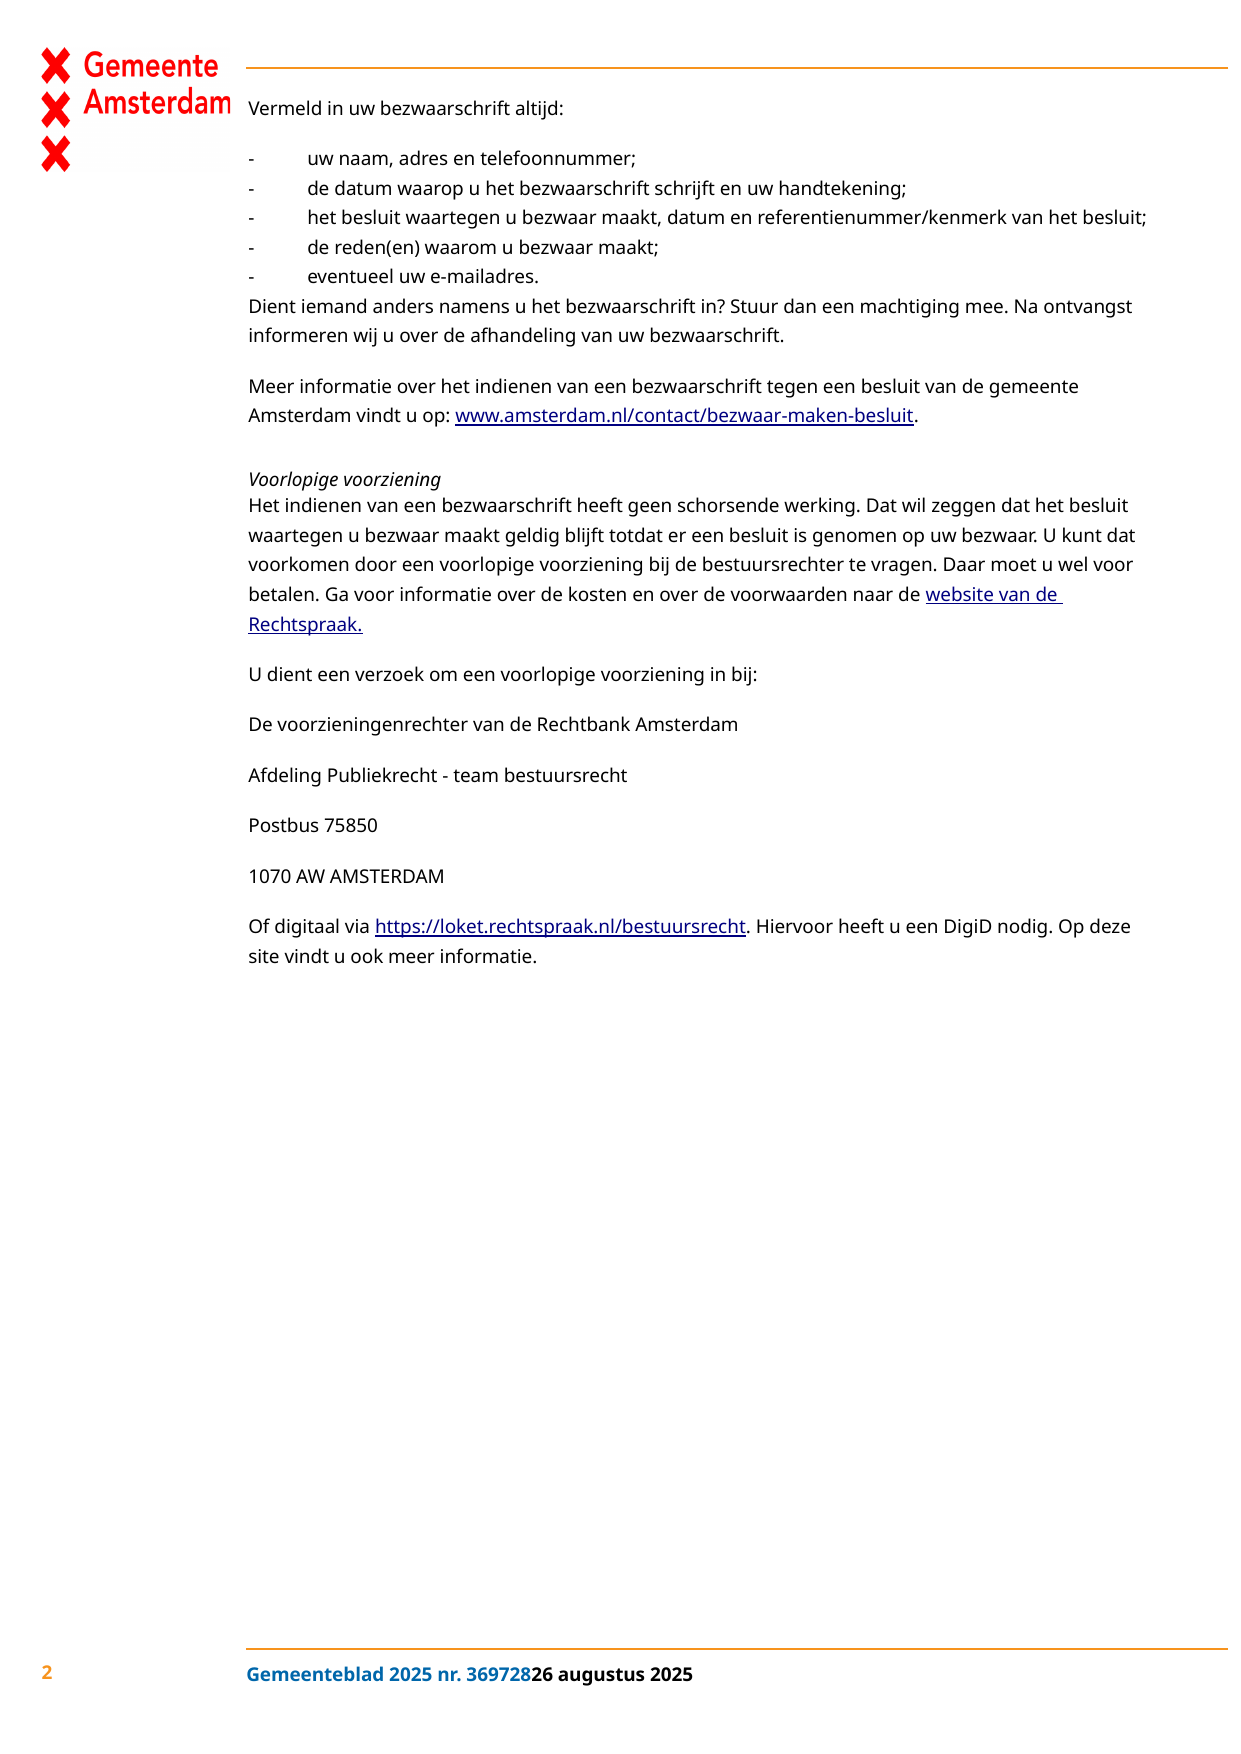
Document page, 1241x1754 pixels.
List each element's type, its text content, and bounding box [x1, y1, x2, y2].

list eventueel uw e-mailadres. [248, 263, 1152, 289]
text Dient iemand anders namens u het bezwaarschrift in? Stuur dan een machtiging mee. Na ontvangst informeren wij u over de afhandeling van uw bezwaarschrift. [248, 293, 1152, 348]
text Het indienen van een bezwaarschrift heeft geen schorsende werking. Dat wil zeggen dat het besluit waartegen u bezwaar maakt geldig blijft totdat er een besluit is genomen op uw bezwaar. U kunt dat voorkomen door een voorlopige voorziening bij de bestuursrechter te vragen. Daar moet u wel voor betalen. Ga voor informatie over de kosten en over de voorwaarden naar de website van de Rechtspraak. [248, 492, 1152, 636]
text Afdeling Publiekrecht - team bestuursrecht [248, 762, 1152, 788]
list het besluit waartegen u bezwaar maakt, datum en referentienummer/kenmerk van het besluit; [248, 204, 1152, 230]
list de datum waarop u het bezwaarschrift schrijft en uw handtekening; [248, 175, 1152, 201]
text Meer informatie over het indienen van een bezwaarschrift tegen een besluit van de gemeente Amsterdam vindt u op: www.amsterdam.nl/contact/bezwaar-maken-besluit. [248, 373, 1152, 428]
text Voorlopige voorziening [248, 467, 1152, 492]
text Postbus 75850 [248, 812, 1152, 838]
text De voorzieningenrechter van de Rechtbank Amsterdam [248, 712, 1152, 737]
picture [41, 47, 231, 172]
text 1070 AW AMSTERDAM [248, 863, 1152, 888]
text Of digitaal via https://loket.rechtspraak.nl/bestuursrecht. Hiervoor heeft u een DigiD nodig. Op deze site vindt u ook meer informatie. [248, 913, 1152, 968]
text Vermeld in uw bezwaarschrift altijd: [248, 95, 1152, 121]
list uw naam, adres en telefoonnummer; [248, 145, 1152, 171]
text U dient een verzoek om een voorlopige voorziening in bij: [248, 661, 1152, 687]
list de reden(en) waarom u bezwaar maakt; [248, 234, 1152, 260]
